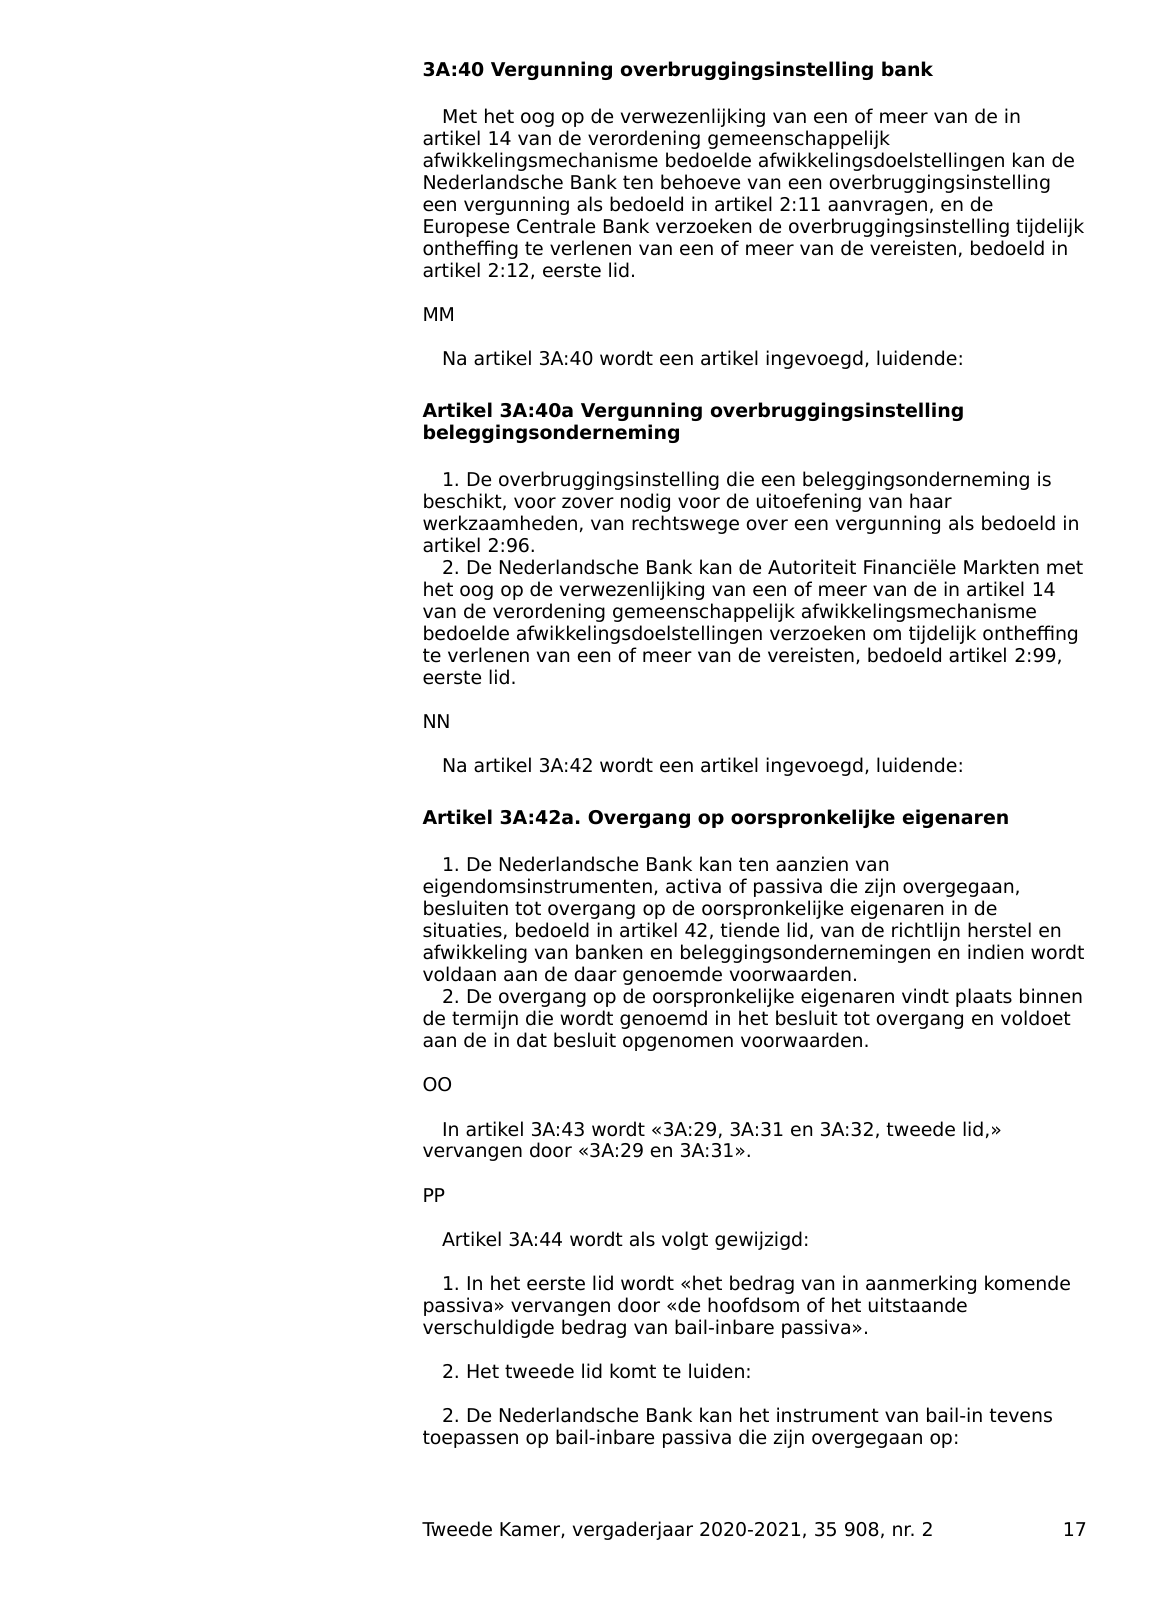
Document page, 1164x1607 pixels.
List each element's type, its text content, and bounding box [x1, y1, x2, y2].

text 2. Het tweede lid komt te luiden: [422, 1361, 1087, 1383]
text 1. De Nederlandsche Bank kan ten aanzien van eigendomsinstrumenten, activa of passiva die zijn overgegaan, besluiten tot overgang op de oorspronkelijke eigenaren in de situaties, bedoeld in artikel 42, tiende lid, van de richtlijn herstel en afwikkeling van banken en beleggingsondernemingen en indien wordt voldaan aan de daar genoemde voorwaarden. [422, 854, 1087, 986]
text NN [422, 711, 1087, 733]
text Na artikel 3A:40 wordt een artikel ingevoegd, luidende: [422, 348, 1087, 370]
text OO [422, 1074, 1087, 1096]
subtitle 3A:40 Vergunning overbruggingsinstelling bank [422, 59, 1087, 81]
text PP [422, 1184, 1087, 1207]
text 2. De Nederlandsche Bank kan het instrument van bail-in tevens toepassen op bail-inbare passiva die zijn overgegaan op: [422, 1405, 1087, 1449]
text 2. De Nederlandsche Bank kan de Autoriteit Financiële Markten met het oog op de verwezenlijking van een of meer van de in artikel 14 van de verordening gemeenschappelijk afwikkelingsmechanisme bedoelde afwikkelingsdoelstellingen verzoeken om tijdelijk ontheffing te verlenen van een of meer van de vereisten, bedoeld artikel 2:99, eerste lid. [422, 557, 1087, 689]
text In artikel 3A:43 wordt «3A:29, 3A:31 en 3A:32, tweede lid,» vervangen door «3A:29 en 3A:31». [422, 1118, 1087, 1162]
subtitle Artikel 3A:42a. Overgang op oorspronkelijke eigenaren [422, 807, 1087, 829]
text Met het oog op de verwezenlijking van een of meer van de in artikel 14 van de verordening gemeenschappelijk afwikkelingsmechanisme bedoelde afwikkelingsdoelstellingen kan de Nederlandsche Bank ten behoeve van een overbruggingsinstelling een vergunning als bedoeld in artikel 2:11 aanvragen, en de Europese Centrale Bank verzoeken de overbruggingsinstelling tijdelijk ontheffing te verlenen van een of meer van de vereisten, bedoeld in artikel 2:12, eerste lid. [422, 106, 1087, 282]
text Na artikel 3A:42 wordt een artikel ingevoegd, luidende: [422, 755, 1087, 777]
text Artikel 3A:44 wordt als volgt gewijzigd: [422, 1229, 1087, 1251]
text 1. De overbruggingsinstelling die een beleggingsonderneming is beschikt, voor zover nodig voor de uitoefening van haar werkzaamheden, van rechtswege over een vergunning als bedoeld in artikel 2:96. [422, 469, 1087, 557]
subtitle Artikel 3A:40a Vergunning overbruggingsinstelling beleggingsonderneming [422, 400, 1087, 444]
text 1. In het eerste lid wordt «het bedrag van in aanmerking komende passiva» vervangen door «de hoofdsom of het uitstaande verschuldigde bedrag van bail-inbare passiva». [422, 1273, 1087, 1339]
text 2. De overgang op de oorspronkelijke eigenaren vindt plaats binnen de termijn die wordt genoemd in het besluit tot overgang en voldoet aan de in dat besluit opgenomen voorwaarden. [422, 986, 1087, 1052]
text MM [422, 304, 1087, 326]
